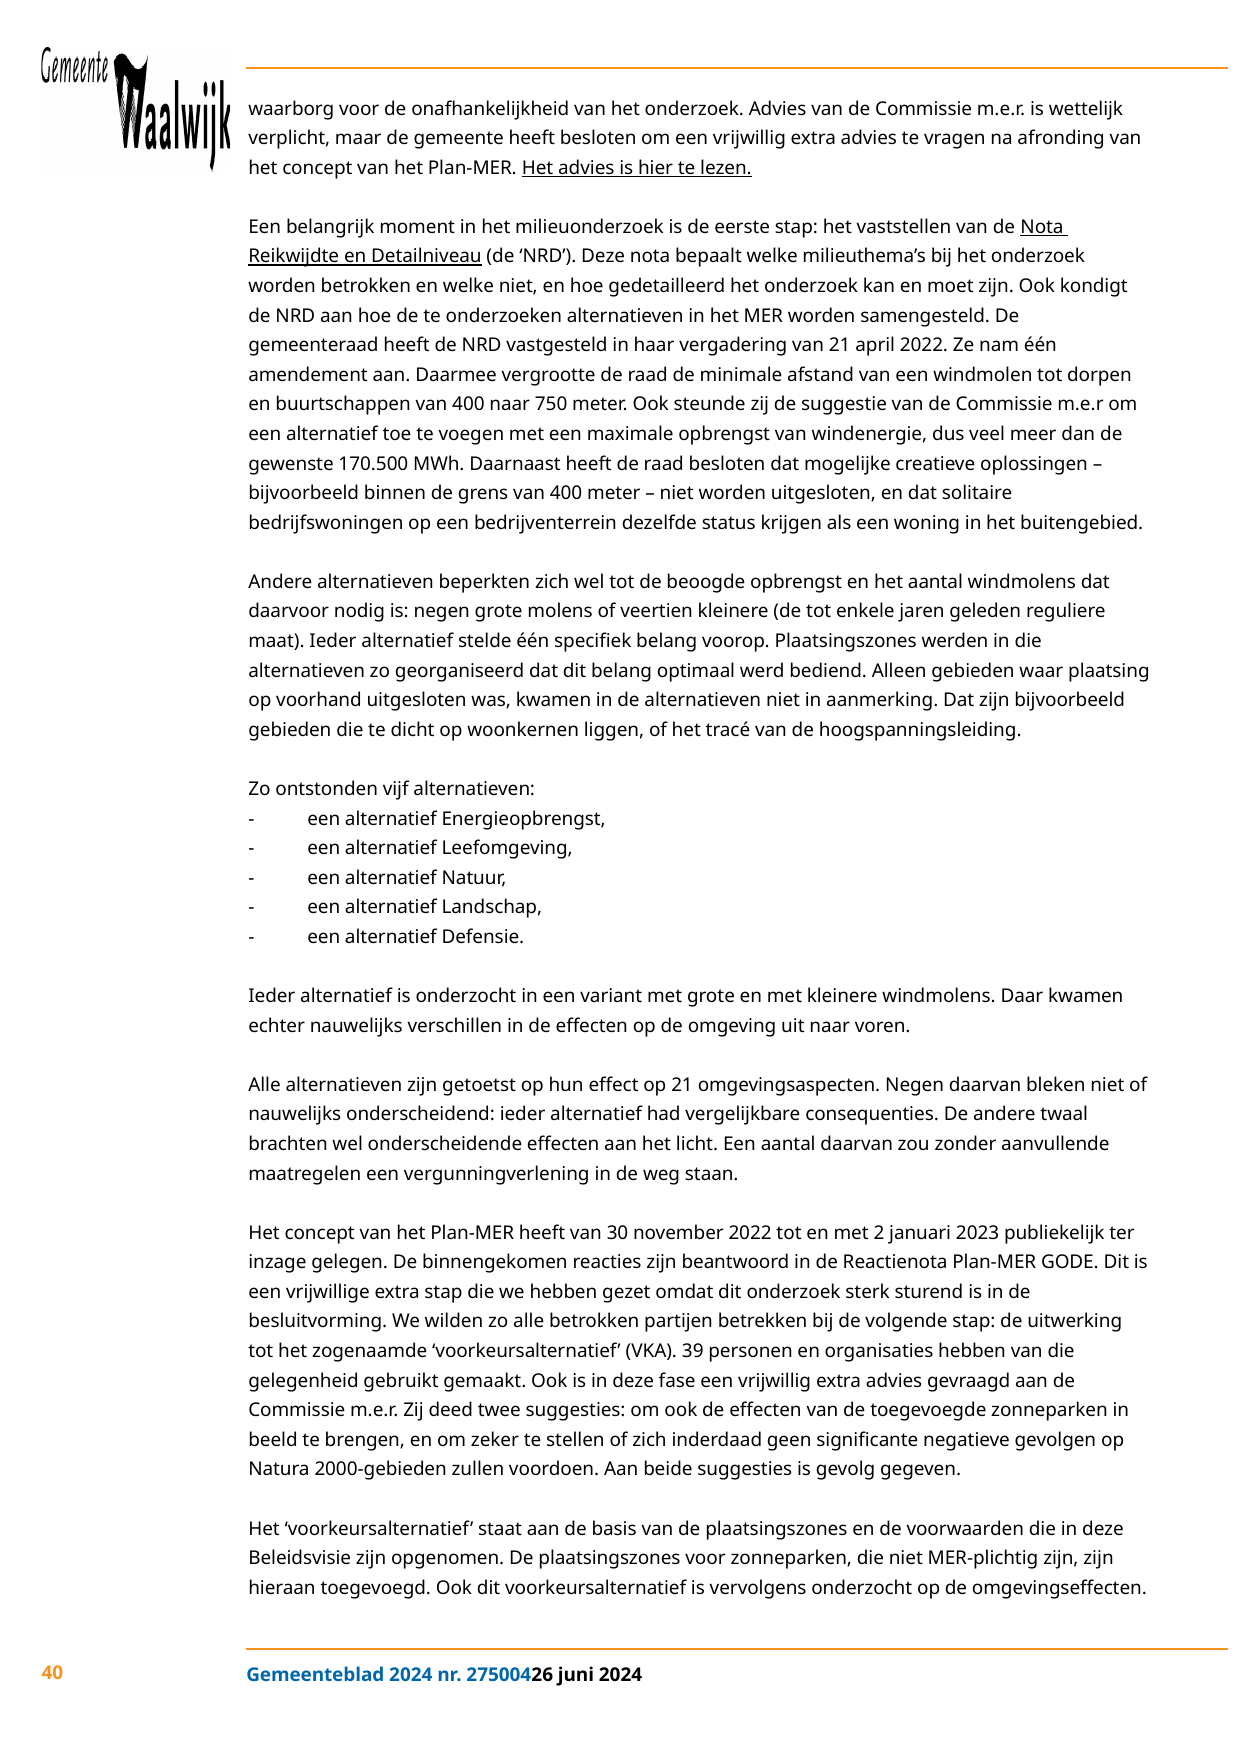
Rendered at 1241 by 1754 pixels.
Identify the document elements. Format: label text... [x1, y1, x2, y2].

picture [41, 47, 231, 172]
text Ieder alternatief is onderzocht in een variant met grote en met kleinere windmolens. Daar kwamen echter nauwelijks verschillen in de effecten op de omgeving uit naar voren. [248, 982, 1152, 1038]
list een alternatief Natuur, [248, 864, 1152, 890]
list een alternatief Leefomgeving, [248, 834, 1152, 860]
text Het concept van het Plan-MER heeft van 30 november 2022 tot en met 2 januari 2023 publiekelijk ter inzage gelegen. De binnengekomen reacties zijn beantwoord in de Reactienota Plan-MER GODE. Dit is een vrijwillige extra stap die we hebben gezet omdat dit onderzoek sterk sturend is in de besluitvorming. We wilden zo alle betrokken partijen betrekken bij de volgende stap: de uitwerking tot het zogenaamde ‘voorkeursalternatief’ (VKA). 39 personen en organisaties hebben van die gelegenheid gebruikt gemaakt. Ook is in deze fase een vrijwillig extra advies gevraagd aan de Commissie m.e.r. Zij deed twee suggesties: om ook de effecten van de toegevoegde zonneparken in beeld te brengen, en om zeker te stellen of zich inderdaad geen significante negatieve gevolgen op Natura 2000-gebieden zullen voordoen. Aan beide suggesties is gevolg gegeven. [248, 1219, 1152, 1481]
list een alternatief Defensie. [248, 923, 1152, 949]
text Het ‘voorkeursalternatief’ staat aan de basis van de plaatsingszones en de voorwaarden die in deze Beleidsvisie zijn opgenomen. De plaatsingszones voor zonneparken, die niet MER-plichtig zijn, zijn hieraan toegevoegd. Ook dit voorkeursalternatief is vervolgens onderzocht op de omgevingseffecten. [248, 1515, 1152, 1600]
text Zo ontstonden vijf alternatieven: [248, 775, 1152, 801]
list een alternatief Energieopbrengst, [248, 805, 1152, 831]
text Een belangrijk moment in het milieuonderzoek is de eerste stap: het vaststellen van de Nota Reikwijdte en Detailniveau (de ‘NRD’). Deze nota bepaalt welke milieuthema’s bij het onderzoek worden betrokken en welke niet, en hoe gedetailleerd het onderzoek kan en moet zijn. Ook kondigt de NRD aan hoe de te onderzoeken alternatieven in het MER worden samengesteld. De gemeenteraad heeft de NRD vastgesteld in haar vergadering van 21 april 2022. Ze nam één amendement aan. Daarmee vergrootte de raad de minimale afstand van een windmolen tot dorpen en buurtschappen van 400 naar 750 meter. Ook steunde zij de suggestie van de Commissie m.e.r om een alternatief toe te voegen met een maximale opbrengst van windenergie, dus veel meer dan de gewenste 170.500 MWh. Daarnaast heeft de raad besloten dat mogelijke creatieve oplossingen – bijvoorbeeld binnen de grens van 400 meter – niet worden uitgesloten, en dat solitaire bedrijfswoningen op een bedrijventerrein dezelfde status krijgen als een woning in het buitengebied. [248, 213, 1152, 535]
text Alle alternatieven zijn getoetst op hun effect op 21 omgevingsaspecten. Negen daarvan bleken niet of nauwelijks onderscheidend: ieder alternatief had vergelijkbare consequenties. De andere twaal brachten wel onderscheidende effecten aan het licht. Een aantal daarvan zou zonder aanvullende maatregelen een vergunningverlening in de weg staan. [248, 1071, 1152, 1186]
text Andere alternatieven beperkten zich wel tot de beoogde opbrengst en het aantal windmolens dat daarvoor nodig is: negen grote molens of veertien kleinere (de tot enkele jaren geleden reguliere maat). Ieder alternatief stelde één specifiek belang voorop. Plaatsingszones werden in die alternatieven zo georganiseerd dat dit belang optimaal werd bediend. Alleen gebieden waar plaatsing op voorhand uitgesloten was, kwamen in de alternatieven niet in aanmerking. Dat zijn bijvoorbeeld gebieden die te dicht op woonkernen liggen, of het tracé van de hoogspanningsleiding. [248, 568, 1152, 742]
text waarborg voor de onafhankelijkheid van het onderzoek. Advies van de Commissie m.e.r. is wettelijk verplicht, maar de gemeente heeft besloten om een vrijwillig extra advies te vragen na afronding van het concept van het Plan-MER. Het advies is hier te lezen. [248, 95, 1152, 180]
list een alternatief Landschap, [248, 893, 1152, 919]
